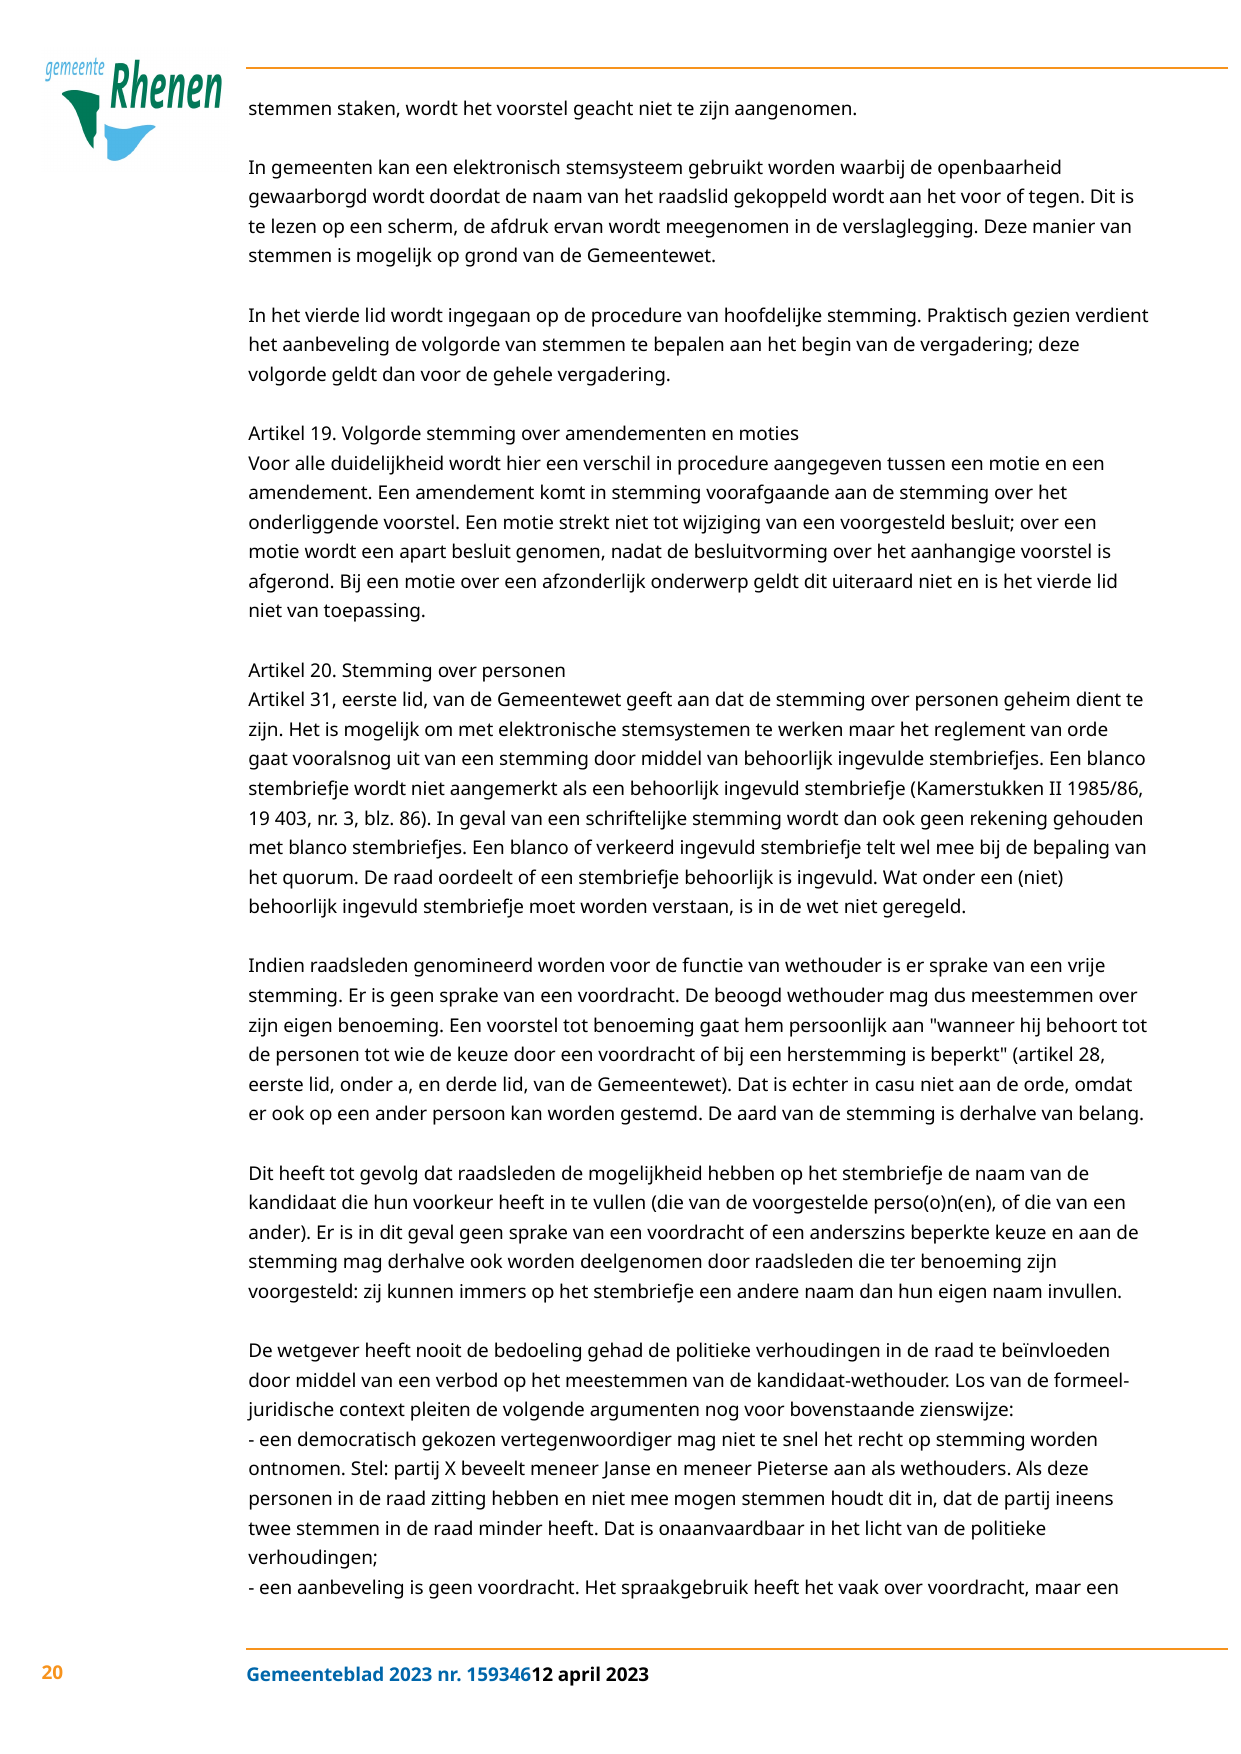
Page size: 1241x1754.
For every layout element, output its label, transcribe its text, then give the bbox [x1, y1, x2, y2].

text Artikel 19. Volgorde stemming over amendementen en moties [248, 420, 1152, 446]
text stemmen staken, wordt het voorstel geacht niet te zijn aangenomen. [248, 95, 1152, 121]
text - een aanbeveling is geen voordracht. Het spraakgebruik heeft het vaak over voordracht, maar een [248, 1574, 1152, 1600]
picture [41, 47, 231, 172]
text In gemeenten kan een elektronisch stemsysteem gebruikt worden waarbij de openbaarheid gewaarborgd wordt doordat de naam van het raadslid gekoppeld wordt aan het voor of tegen. Dit is te lezen op een scherm, de afdruk ervan wordt meegenomen in de verslaglegging. Deze manier van stemmen is mogelijk op grond van de Gemeentewet. [248, 154, 1152, 268]
text - een democratisch gekozen vertegenwoordiger mag niet te snel het recht op stemming worden ontnomen. Stel: partij X beveelt meneer Janse en meneer Pieterse aan als wethouders. Als deze personen in de raad zitting hebben en niet mee mogen stemmen houdt dit in, dat de partij ineens twee stemmen in de raad minder heeft. Dat is onaanvaardbaar in het licht van de politieke verhoudingen; [248, 1426, 1152, 1570]
text Artikel 20. Stemming over personen [248, 657, 1152, 683]
text Voor alle duidelijkheid wordt hier een verschil in procedure aangegeven tussen een motie en een amendement. Een amendement komt in stemming voorafgaande aan de stemming over het onderliggende voorstel. Een motie strekt niet tot wijziging van een voorgesteld besluit; over een motie wordt een apart besluit genomen, nadat de besluitvorming over het aanhangige voorstel is afgerond. Bij een motie over een afzonderlijk onderwerp geldt dit uiteraard niet en is het vierde lid niet van toepassing. [248, 450, 1152, 623]
text Artikel 31, eerste lid, van de Gemeentewet geeft aan dat de stemming over personen geheim dient te zijn. Het is mogelijk om met elektronische stemsystemen te werken maar het reglement van orde gaat vooralsnog uit van een stemming door middel van behoorlijk ingevulde stembriefjes. Een blanco stembriefje wordt niet aangemerkt als een behoorlijk ingevuld stembriefje (Kamerstukken II 1985/86, 19 403, nr. 3, blz. 86). In geval van een schriftelijke stemming wordt dan ook geen rekening gehouden met blanco stembriefjes. Een blanco of verkeerd ingevuld stembriefje telt wel mee bij de bepaling van het quorum. De raad oordeelt of een stembriefje behoorlijk is ingevuld. Wat onder een (niet) behoorlijk ingevuld stembriefje moet worden verstaan, is in de wet niet geregeld. [248, 686, 1152, 919]
text Indien raadsleden genomineerd worden voor de functie van wethouder is er sprake van een vrije stemming. Er is geen sprake van een voordracht. De beoogd wethouder mag dus meestemmen over zijn eigen benoeming. Een voorstel tot benoeming gaat hem persoonlijk aan "wanneer hij behoort tot de personen tot wie de keuze door een voordracht of bij een herstemming is beperkt" (artikel 28, eerste lid, onder a, en derde lid, van de Gemeentewet). Dat is echter in casu niet aan de orde, omdat er ook op een ander persoon kan worden gestemd. De aard van de stemming is derhalve van belang. [248, 953, 1152, 1126]
text Dit heeft tot gevolg dat raadsleden de mogelijkheid hebben op het stembriefje de naam van de kandidaat die hun voorkeur heeft in te vullen (die van de voorgestelde perso(o)n(en), of die van een ander). Er is in dit geval geen sprake van een voordracht of een anderszins beperkte keuze en aan de stemming mag derhalve ook worden deelgenomen door raadsleden die ter benoeming zijn voorgesteld: zij kunnen immers op het stembriefje een andere naam dan hun eigen naam invullen. [248, 1160, 1152, 1304]
text De wetgever heeft nooit de bedoeling gehad de politieke verhoudingen in de raad te beïnvloeden door middel van een verbod op het meestemmen van de kandidaat-wethouder. Los van de formeel-juridische context pleiten de volgende argumenten nog voor bovenstaande zienswijze: [248, 1337, 1152, 1422]
text In het vierde lid wordt ingegaan op de procedure van hoofdelijke stemming. Praktisch gezien verdient het aanbeveling de volgorde van stemmen te bepalen aan het begin van de vergadering; deze volgorde geldt dan voor de gehele vergadering. [248, 302, 1152, 387]
